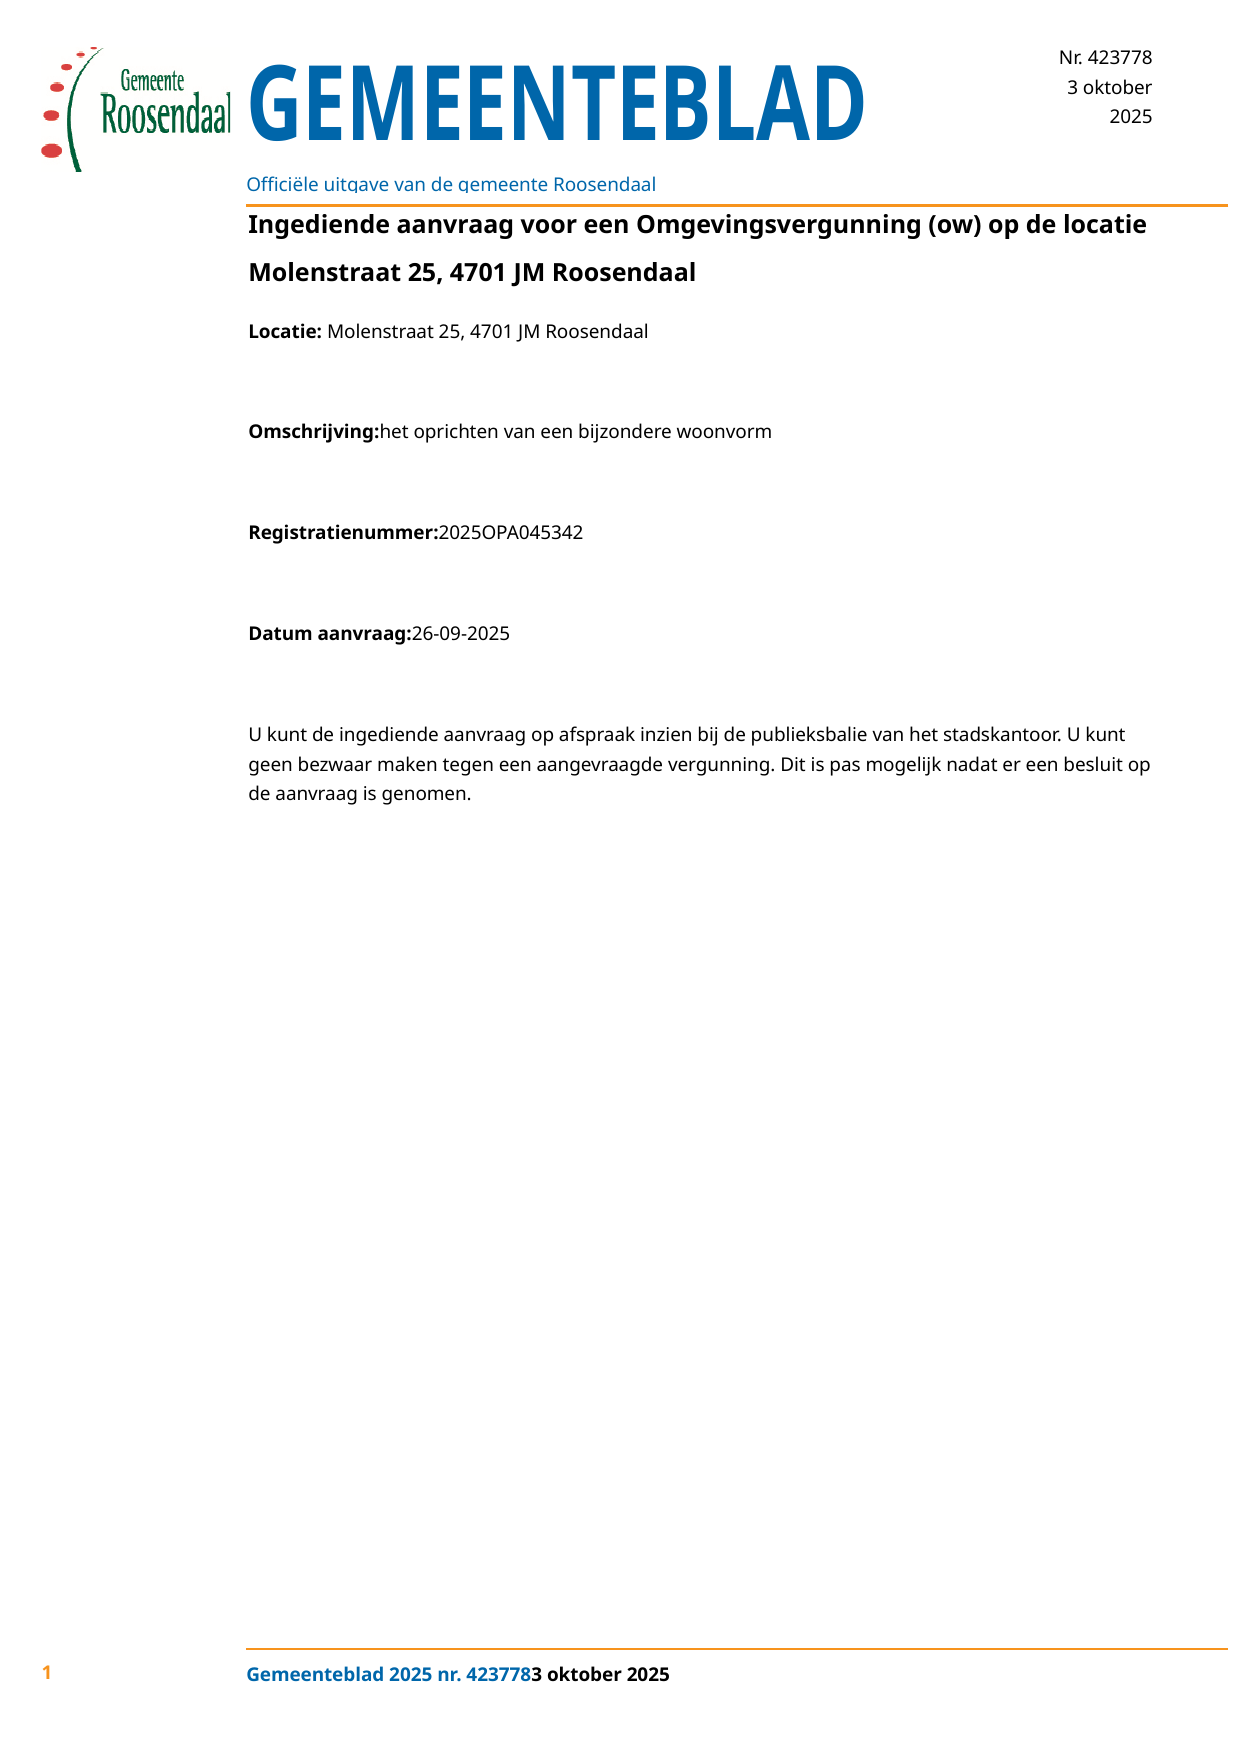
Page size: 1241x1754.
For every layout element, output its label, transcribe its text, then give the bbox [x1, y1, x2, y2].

text Datum aanvraag:26-09-2025 [248, 620, 1152, 646]
picture [41, 47, 231, 172]
text Ingediende aanvraag voor een Omgevingsvergunning (ow) op de locatie Molenstraat 25, 4701 JM Roosendaal [248, 207, 1152, 288]
text Locatie: Molenstraat 25, 4701 JM Roosendaal [248, 318, 1152, 344]
text U kunt de ingediende aanvraag op afspraak inzien bij de publieksbalie van het stadskantoor. U kunt geen bezwaar maken tegen een aangevraagde vergunning. Dit is pas mogelijk nadat er een besluit op de aanvraag is genomen. [248, 721, 1152, 806]
text Registratienummer:2025OPA045342 [248, 519, 1152, 545]
text Omschrijving:het oprichten van een bijzondere woonvorm [248, 419, 1152, 444]
